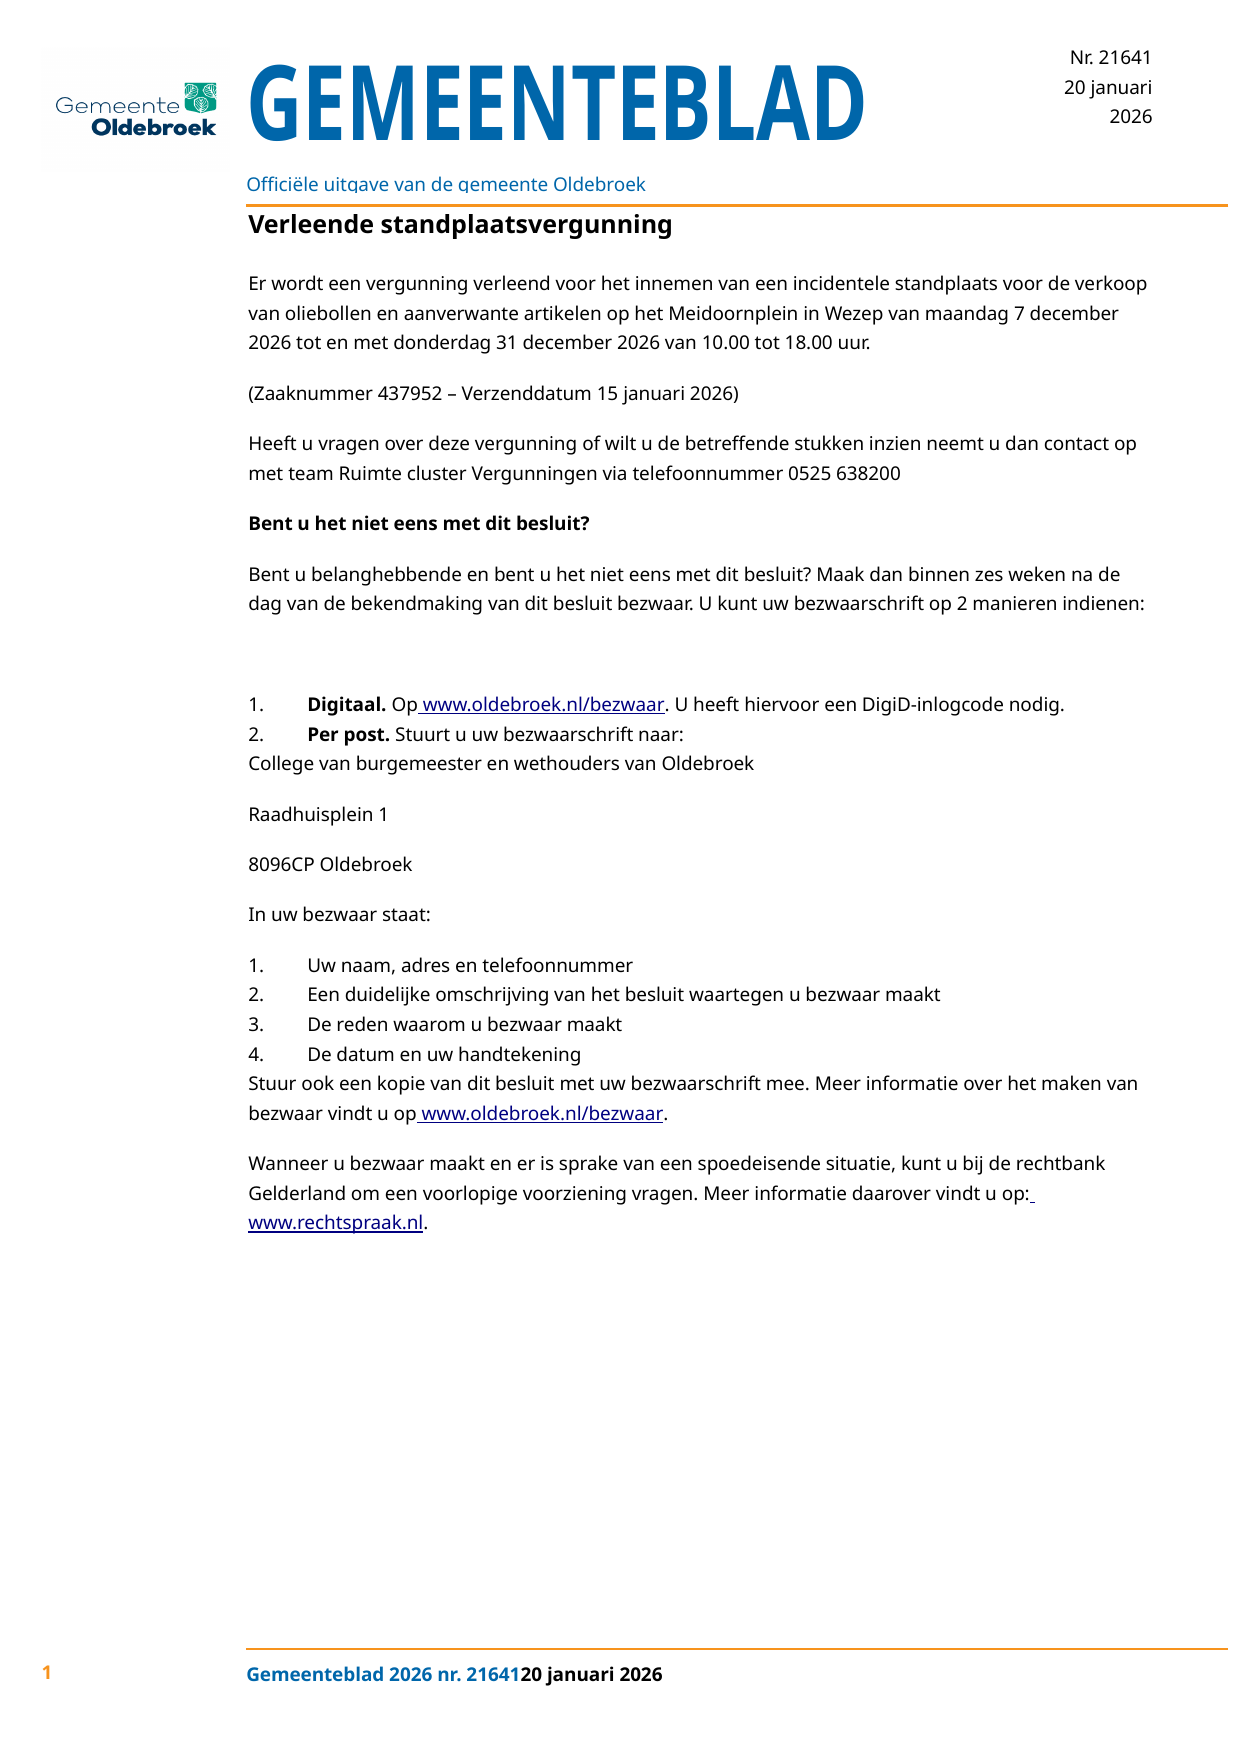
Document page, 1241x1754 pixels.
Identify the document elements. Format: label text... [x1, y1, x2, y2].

list Digitaal. Op www.oldebroek.nl/bezwaar. U heeft hiervoor een DigiD-inlogcode nodig. [248, 691, 1152, 717]
text Er wordt een vergunning verleend voor het innemen van een incidentele standplaats voor de verkoop van oliebollen en aanverwante artikelen op het Meidoornplein in Wezep van maandag 7 december 2026 tot en met donderdag 31 december 2026 van 10.00 tot 18.00 uur. [248, 270, 1152, 355]
list Een duidelijke omschrijving van het besluit waartegen u bezwaar maakt [248, 982, 1152, 1007]
text Bent u het niet eens met dit besluit? [248, 510, 1152, 536]
text (Zaaknummer 437952 – Verzenddatum 15 januari 2026) [248, 380, 1152, 406]
text Wanneer u bezwaar maakt en er is sprake van een spoedeisende situatie, kunt u bij de rechtbank Gelderland om een voorlopige voorziening vragen. Meer informatie daarover vindt u op: www.rechtspraak.nl. [248, 1150, 1152, 1235]
list Uw naam, adres en telefoonnummer [248, 952, 1152, 978]
text Verleende standplaatsvergunning [248, 207, 1152, 241]
list De reden waarom u bezwaar maakt [248, 1011, 1152, 1037]
text Bent u belanghebbende en bent u het niet eens met dit besluit? Maak dan binnen zes weken na de dag van de bekendmaking van dit besluit bezwaar. U kunt uw bezwaarschrift op 2 manieren indienen: [248, 561, 1152, 616]
list De datum en uw handtekening [248, 1041, 1152, 1066]
text Stuur ook een kopie van dit besluit met uw bezwaarschrift mee. Meer informatie over het maken van bezwaar vindt u op www.oldebroek.nl/bezwaar. [248, 1070, 1152, 1126]
picture [41, 47, 231, 172]
text In uw bezwaar staat: [248, 902, 1152, 927]
text College van burgemeester en wethouders van Oldebroek [248, 750, 1152, 776]
text Raadhuisplein 1 [248, 801, 1152, 826]
text 8096CP Oldebroek [248, 851, 1152, 877]
text Heeft u vragen over deze vergunning of wilt u de betreffende stukken inzien neemt u dan contact op met team Ruimte cluster Vergunningen via telefoonnummer 0525 638200 [248, 430, 1152, 486]
list Per post. Stuurt u uw bezwaarschrift naar: [248, 721, 1152, 746]
